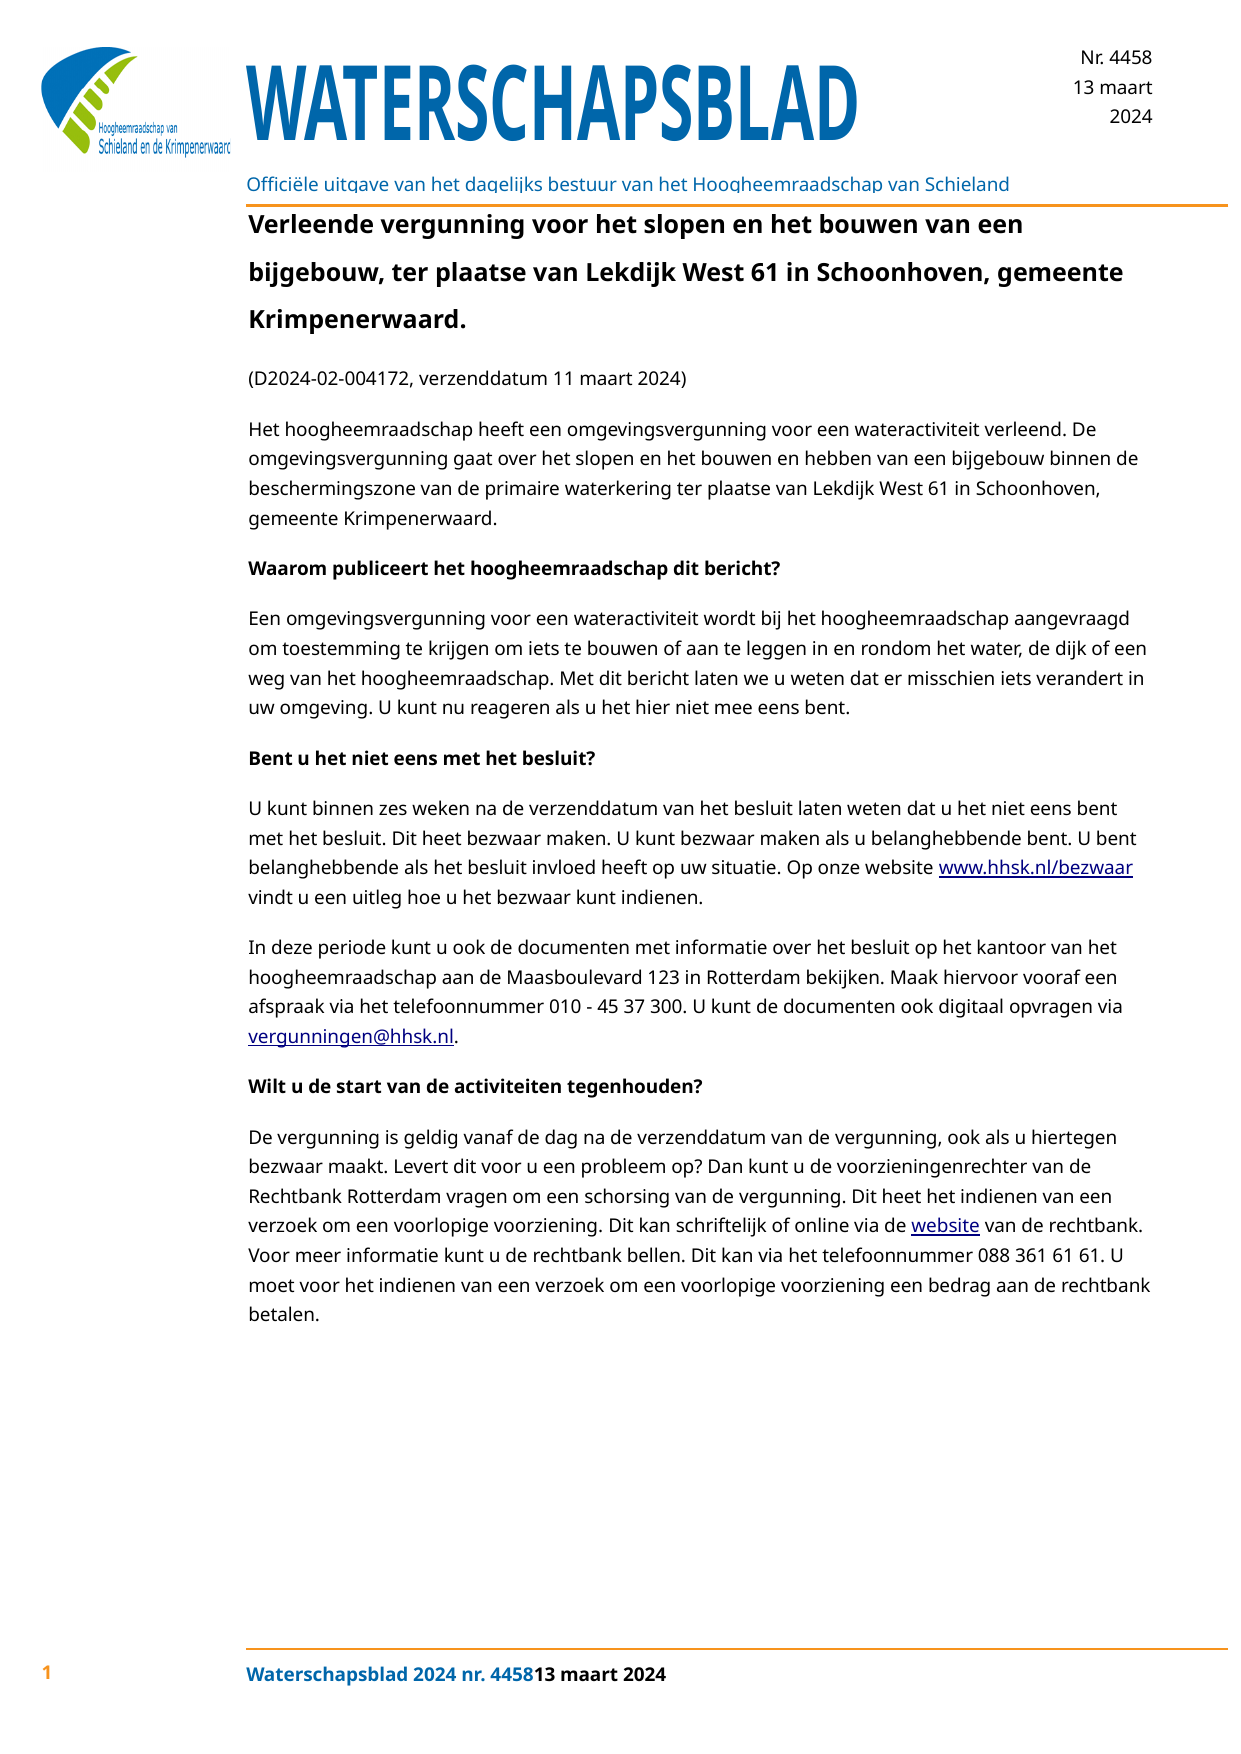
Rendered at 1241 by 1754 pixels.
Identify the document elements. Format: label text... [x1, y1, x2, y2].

picture [41, 47, 231, 172]
text Wilt u de start van de activiteiten tegenhouden? [248, 1073, 1152, 1099]
text Een omgevingsvergunning voor een wateractiviteit wordt bij het hoogheemraadschap aangevraagd om toestemming te krijgen om iets te bouwen of aan te leggen in en rondom het water, de dijk of een weg van het hoogheemraadschap. Met dit bericht laten we u weten dat er misschien iets verandert in uw omgeving. U kunt nu reageren als u het hier niet mee eens bent. [248, 606, 1152, 720]
text U kunt binnen zes weken na de verzenddatum van het besluit laten weten dat u het niet eens bent met het besluit. Dit heet bezwaar maken. U kunt bezwaar maken als u belanghebbende bent. U bent belanghebbende als het besluit invloed heeft op uw situatie. Op onze website www.hhsk.nl/bezwaar vindt u een uitleg hoe u het bezwaar kunt indienen. [248, 795, 1152, 909]
text De vergunning is geldig vanaf de dag na de verzenddatum van de vergunning, ook als u hiertegen bezwaar maakt. Levert dit voor u een probleem op? Dan kunt u de voorzieningenrechter van de Rechtbank Rotterdam vragen om een schorsing van de vergunning. Dit heet het indienen van een verzoek om een voorlopige voorziening. Dit kan schriftelijk of online via de website van de rechtbank. Voor meer informatie kunt u de rechtbank bellen. Dit kan via het telefoonnummer 088 361 61 61. U moet voor het indienen van een verzoek om een voorlopige voorziening een bedrag aan de rechtbank betalen. [248, 1124, 1152, 1327]
text Het hoogheemraadschap heeft een omgevingsvergunning voor een wateractiviteit verleend. De omgevingsvergunning gaat over het slopen en het bouwen en hebben van een bijgebouw binnen de beschermingszone van de primaire waterkering ter plaatse van Lekdijk West 61 in Schoonhoven, gemeente Krimpenerwaard. [248, 416, 1152, 530]
text Bent u het niet eens met het besluit? [248, 745, 1152, 770]
text (D2024-02-004172, verzenddatum 11 maart 2024) [248, 366, 1152, 391]
text Verleende vergunning voor het slopen en het bouwen van een bijgebouw, ter plaatse van Lekdijk West 61 in Schoonhoven, gemeente Krimpenerwaard. [248, 207, 1152, 336]
text Waarom publiceert het hoogheemraadschap dit bericht? [248, 555, 1152, 581]
text In deze periode kunt u ook de documenten met informatie over het besluit op het kantoor van het hoogheemraadschap aan de Maasboulevard 123 in Rotterdam bekijken. Maak hiervoor vooraf een afspraak via het telefoonnummer 010 - 45 37 300. U kunt de documenten ook digitaal opvragen via vergunningen@hhsk.nl. [248, 934, 1152, 1049]
